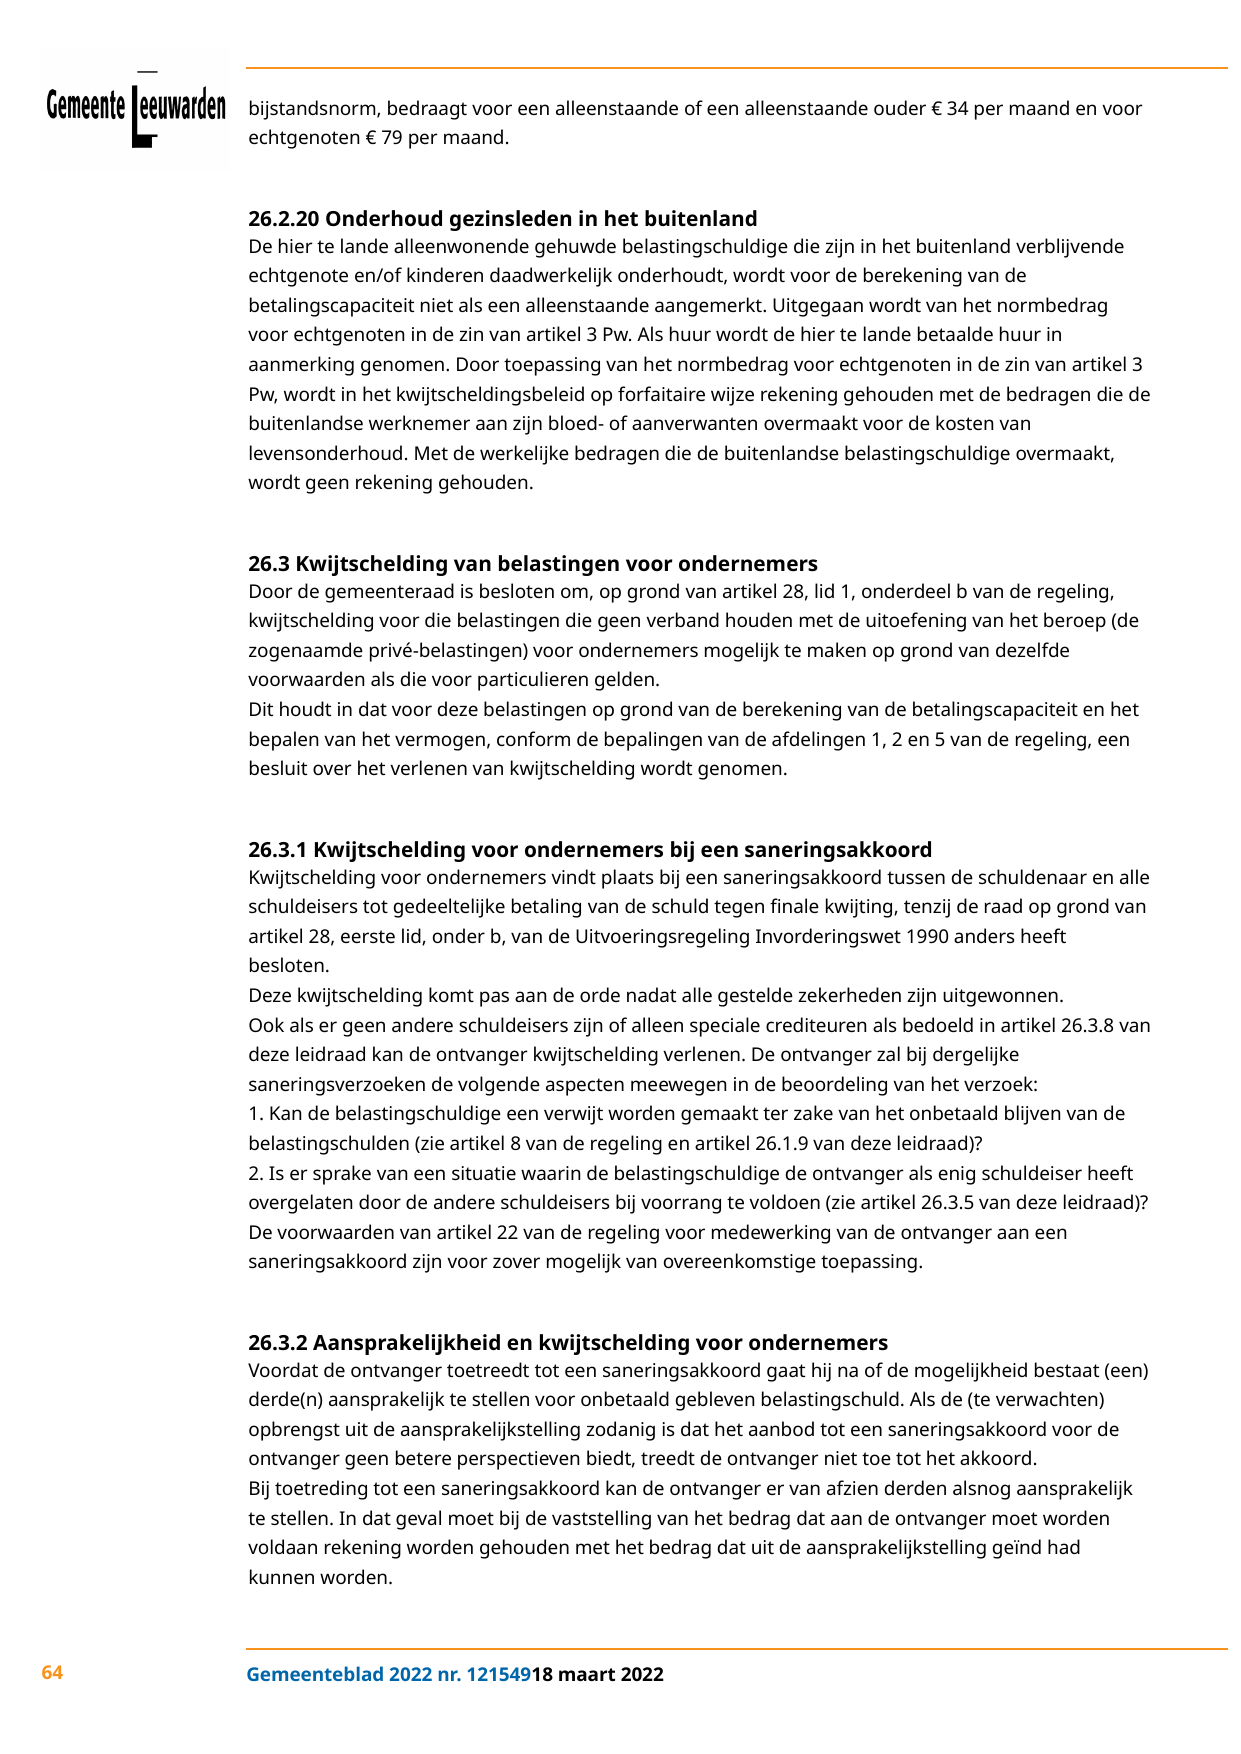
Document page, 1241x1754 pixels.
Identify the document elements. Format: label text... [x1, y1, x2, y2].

text 26.3 Kwijtschelding van belastingen voor ondernemers [248, 549, 1152, 578]
text Bij toetreding tot een saneringsakkoord kan de ontvanger er van afzien derden alsnog aansprakelijk te stellen. In dat geval moet bij de vaststelling van het bedrag dat aan de ontvanger moet worden voldaan rekening worden gehouden met het bedrag dat uit de aansprakelijkstelling geïnd had kunnen worden. [248, 1475, 1152, 1590]
text De hier te lande alleenwonende gehuwde belastingschuldige die zijn in het buitenland verblijvende echtgenote en/of kinderen daadwerkelijk onderhoudt, wordt voor de berekening van de betalingscapaciteit niet als een alleenstaande aangemerkt. Uitgegaan wordt van het normbedrag voor echtgenoten in de zin van artikel 3 Pw. Als huur wordt de hier te lande betaalde huur in aanmerking genomen. Door toepassing van het normbedrag voor echtgenoten in de zin van artikel 3 Pw, wordt in het kwijtscheldingsbeleid op forfaitaire wijze rekening gehouden met de bedragen die de buitenlandse werknemer aan zijn bloed- of aanverwanten overmaakt voor de kosten van levensonderhoud. Met de werkelijke bedragen die de buitenlandse belastingschuldige overmaakt, wordt geen rekening gehouden. [248, 233, 1152, 495]
text 26.3.1 Kwijtschelding voor ondernemers bij een saneringsakkoord [248, 835, 1152, 864]
text Ook als er geen andere schuldeisers zijn of alleen speciale crediteuren als bedoeld in artikel 26.3.8 van deze leidraad kan de ontvanger kwijtschelding verlenen. De ontvanger zal bij dergelijke saneringsverzoeken de volgende aspecten meewegen in de beoordeling van het verzoek: [248, 1012, 1152, 1097]
text Deze kwijtschelding komt pas aan de orde nadat alle gestelde zekerheden zijn uitgewonnen. [248, 982, 1152, 1008]
text 1. Kan de belastingschuldige een verwijt worden gemaakt ter zake van het onbetaald blijven van de belastingschulden (zie artikel 8 van de regeling en artikel 26.1.9 van deze leidraad)? [248, 1101, 1152, 1156]
text 26.2.20 Onderhoud gezinsleden in het buitenland [248, 204, 1152, 233]
text bijstandsnorm, bedraagt voor een alleenstaande of een alleenstaande ouder € 34 per maand en voor echtgenoten € 79 per maand. [248, 95, 1152, 150]
text Door de gemeenteraad is besloten om, op grond van artikel 28, lid 1, onderdeel b van de regeling, kwijtschelding voor die belastingen die geen verband houden met de uitoefening van het beroep (de zogenaamde privé-belastingen) voor ondernemers mogelijk te maken op grond van dezelfde voorwaarden als die voor particulieren gelden. [248, 578, 1152, 692]
picture [41, 47, 231, 172]
text Kwijtschelding voor ondernemers vindt plaats bij een saneringsakkoord tussen de schuldenaar en alle schuldeisers tot gedeeltelijke betaling van de schuld tegen finale kwijting, tenzij de raad op grond van artikel 28, eerste lid, onder b, van de Uitvoeringsregeling Invorderingswet 1990 anders heeft besloten. [248, 864, 1152, 978]
text Dit houdt in dat voor deze belastingen op grond van de berekening van de betalingscapaciteit en het bepalen van het vermogen, conform de bepalingen van de afdelingen 1, 2 en 5 van de regeling, een besluit over het verlenen van kwijtschelding wordt genomen. [248, 696, 1152, 781]
text 26.3.2 Aansprakelijkheid en kwijtschelding voor ondernemers [248, 1328, 1152, 1357]
text Voordat de ontvanger toetreedt tot een saneringsakkoord gaat hij na of de mogelijkheid bestaat (een) derde(n) aansprakelijk te stellen voor onbetaald gebleven belastingschuld. Als de (te verwachten) opbrengst uit de aansprakelijkstelling zodanig is dat het aanbod tot een saneringsakkoord voor de ontvanger geen betere perspectieven biedt, treedt de ontvanger niet toe tot het akkoord. [248, 1357, 1152, 1471]
text 2. Is er sprake van een situatie waarin de belastingschuldige de ontvanger als enig schuldeiser heeft overgelaten door de andere schuldeisers bij voorrang te voldoen (zie artikel 26.3.5 van deze leidraad)? De voorwaarden van artikel 22 van de regeling voor medewerking van de ontvanger aan een saneringsakkoord zijn voor zover mogelijk van overeenkomstige toepassing. [248, 1160, 1152, 1274]
